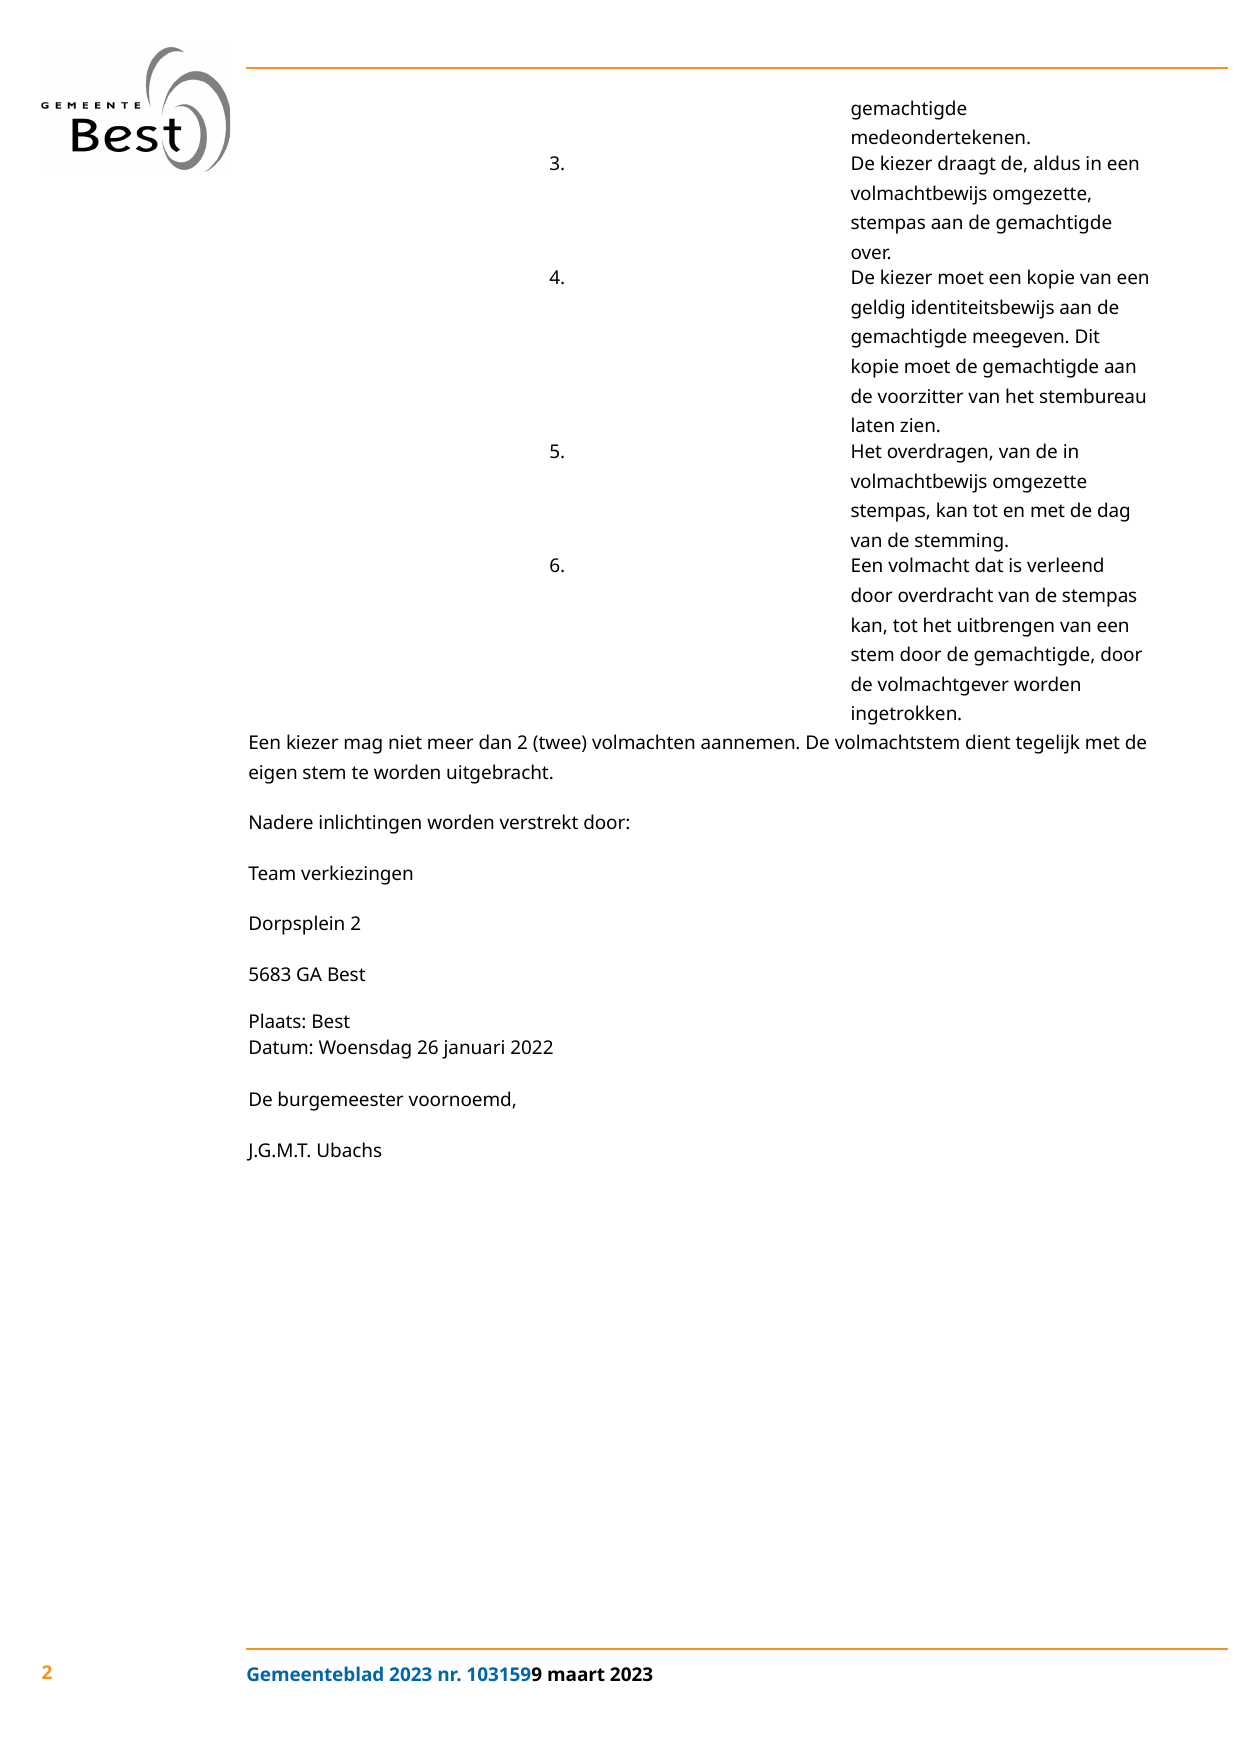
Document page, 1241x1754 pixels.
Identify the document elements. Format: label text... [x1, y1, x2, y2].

text Plaats: Best [248, 1009, 1152, 1034]
table_cell Een volmacht dat is verleend door overdracht van de stempas kan, tot het uitbrengen van een stem door de gemachtigde, door de volmachtgever worden ingetrokken. [850, 553, 1152, 726]
text Nadere inlichtingen worden verstrekt door: [248, 809, 1152, 835]
table_cell 4. [549, 265, 850, 438]
text Team verkiezingen [248, 860, 1152, 886]
table_cell [248, 553, 549, 726]
table_cell [248, 438, 549, 553]
table_cell 3. [549, 150, 850, 264]
text Een kiezer mag niet meer dan 2 (twee) volmachten aannemen. De volmachtstem dient tegelijk met de eigen stem te worden uitgebracht. [248, 729, 1152, 785]
text J.G.M.T. Ubachs [248, 1137, 1152, 1163]
table_cell Het overdragen, van de in volmachtbewijs omgezette stempas, kan tot en met de dag van de stemming. [850, 438, 1152, 553]
text Dorpsplein 2 [248, 910, 1152, 936]
table_cell gemachtigde medeondertekenen. [850, 95, 1152, 150]
picture [41, 47, 231, 172]
table_cell 5. [549, 438, 850, 553]
table_cell 6. [549, 553, 850, 726]
text De burgemeester voornoemd, [248, 1086, 1152, 1112]
table_cell [248, 95, 549, 150]
table_cell [549, 95, 850, 150]
table_cell [248, 265, 549, 438]
text Datum: Woensdag 26 januari 2022 [248, 1034, 1152, 1060]
table_cell De kiezer moet een kopie van een geldig identiteitsbewijs aan de gemachtigde meegeven. Dit kopie moet de gemachtigde aan de voorzitter van het stembureau laten zien. [850, 265, 1152, 438]
table_cell De kiezer draagt de, aldus in een volmachtbewijs omgezette, stempas aan de gemachtigde over. [850, 150, 1152, 264]
table_cell [248, 150, 549, 264]
text 5683 GA Best [248, 961, 1152, 987]
